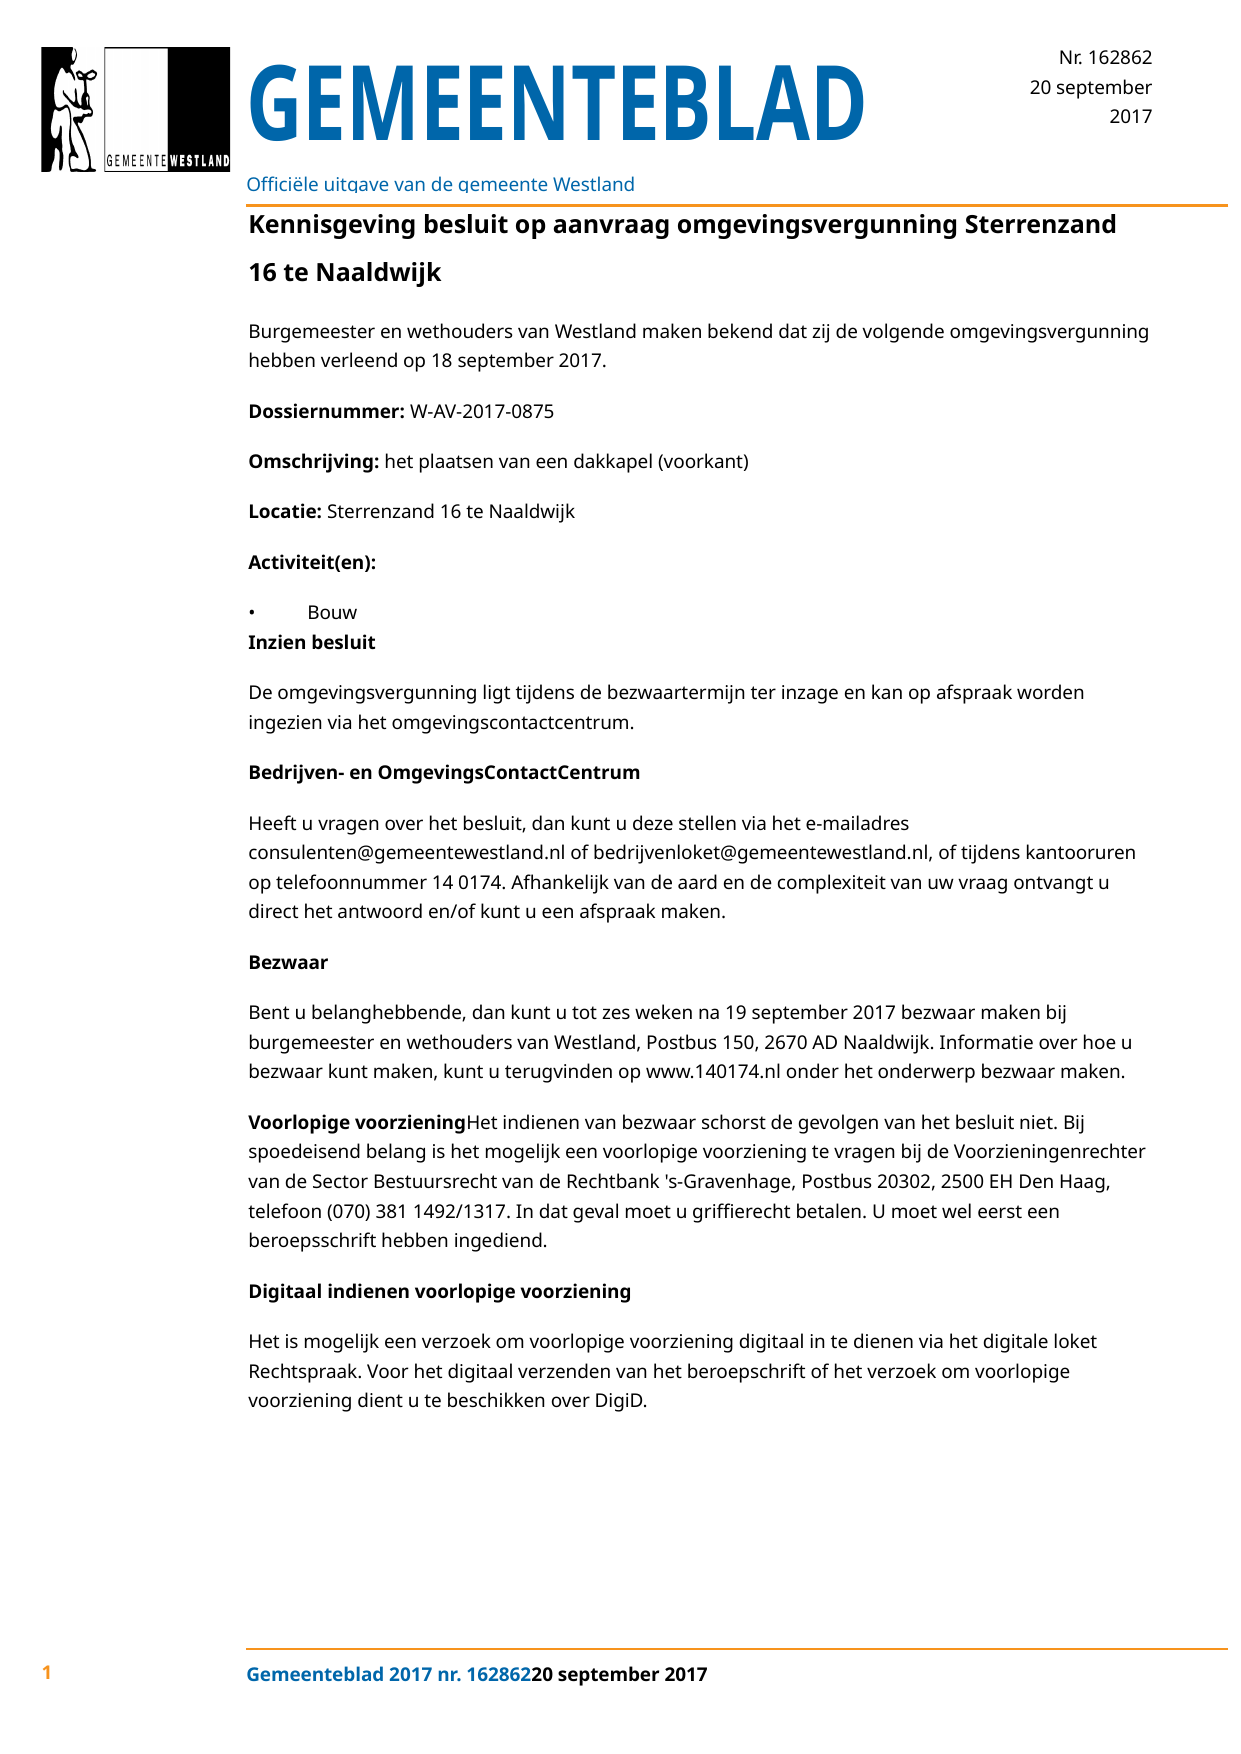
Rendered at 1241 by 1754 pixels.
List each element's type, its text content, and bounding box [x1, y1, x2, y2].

text Heeft u vragen over het besluit, dan kunt u deze stellen via het e-mailadres consulenten@gemeentewestland.nl of bedrijvenloket@gemeentewestland.nl, of tijdens kantooruren op telefoonnummer 14 0174. Afhankelijk van de aard en de complexiteit van uw vraag ontvangt u direct het antwoord en/of kunt u een afspraak maken. [248, 810, 1152, 924]
picture [41, 47, 231, 172]
text Digitaal indienen voorlopige voorziening [248, 1278, 1152, 1304]
text De omgevingsvergunning ligt tijdens de bezwaartermijn ter inzage en kan op afspraak worden ingezien via het omgevingscontactcentrum. [248, 679, 1152, 735]
text Kennisgeving besluit op aanvraag omgevingsvergunning Sterrenzand 16 te Naaldwijk [248, 207, 1152, 288]
text Burgemeester en wethouders van Westland maken bekend dat zij de volgende omgevingsvergunning hebben verleend op 18 september 2017. [248, 318, 1152, 373]
text Activiteit(en): [248, 549, 1152, 575]
text Inzien besluit [248, 629, 1152, 655]
text Locatie: Sterrenzand 16 te Naaldwijk [248, 499, 1152, 524]
text Bezwaar [248, 949, 1152, 975]
text Dossiernummer: W-AV-2017-0875 [248, 398, 1152, 424]
text Bent u belanghebbende, dan kunt u tot zes weken na 19 september 2017 bezwaar maken bij burgemeester en wethouders van Westland, Postbus 150, 2670 AD Naaldwijk. Informatie over hoe u bezwaar kunt maken, kunt u terugvinden op www.140174.nl onder het onderwerp bezwaar maken. [248, 999, 1152, 1084]
text Het is mogelijk een verzoek om voorlopige voorziening digitaal in te dienen via het digitale loket Rechtspraak. Voor het digitaal verzenden van het beroepschrift of het verzoek om voorlopige voorziening dient u te beschikken over DigiD. [248, 1328, 1152, 1413]
list Bouw [248, 599, 1152, 625]
text Voorlopige voorzieningHet indienen van bezwaar schorst de gevolgen van het besluit niet. Bij spoedeisend belang is het mogelijk een voorlopige voorziening te vragen bij de Voorzieningenrechter van de Sector Bestuursrecht van de Rechtbank 's-Gravenhage, Postbus 20302, 2500 EH Den Haag, telefoon (070) 381 1492/1317. In dat geval moet u griffierecht betalen. U moet wel eerst een beroepsschrift hebben ingediend. [248, 1109, 1152, 1253]
text Bedrijven- en OmgevingsContactCentrum [248, 759, 1152, 785]
text Omschrijving: het plaatsen van een dakkapel (voorkant) [248, 448, 1152, 474]
